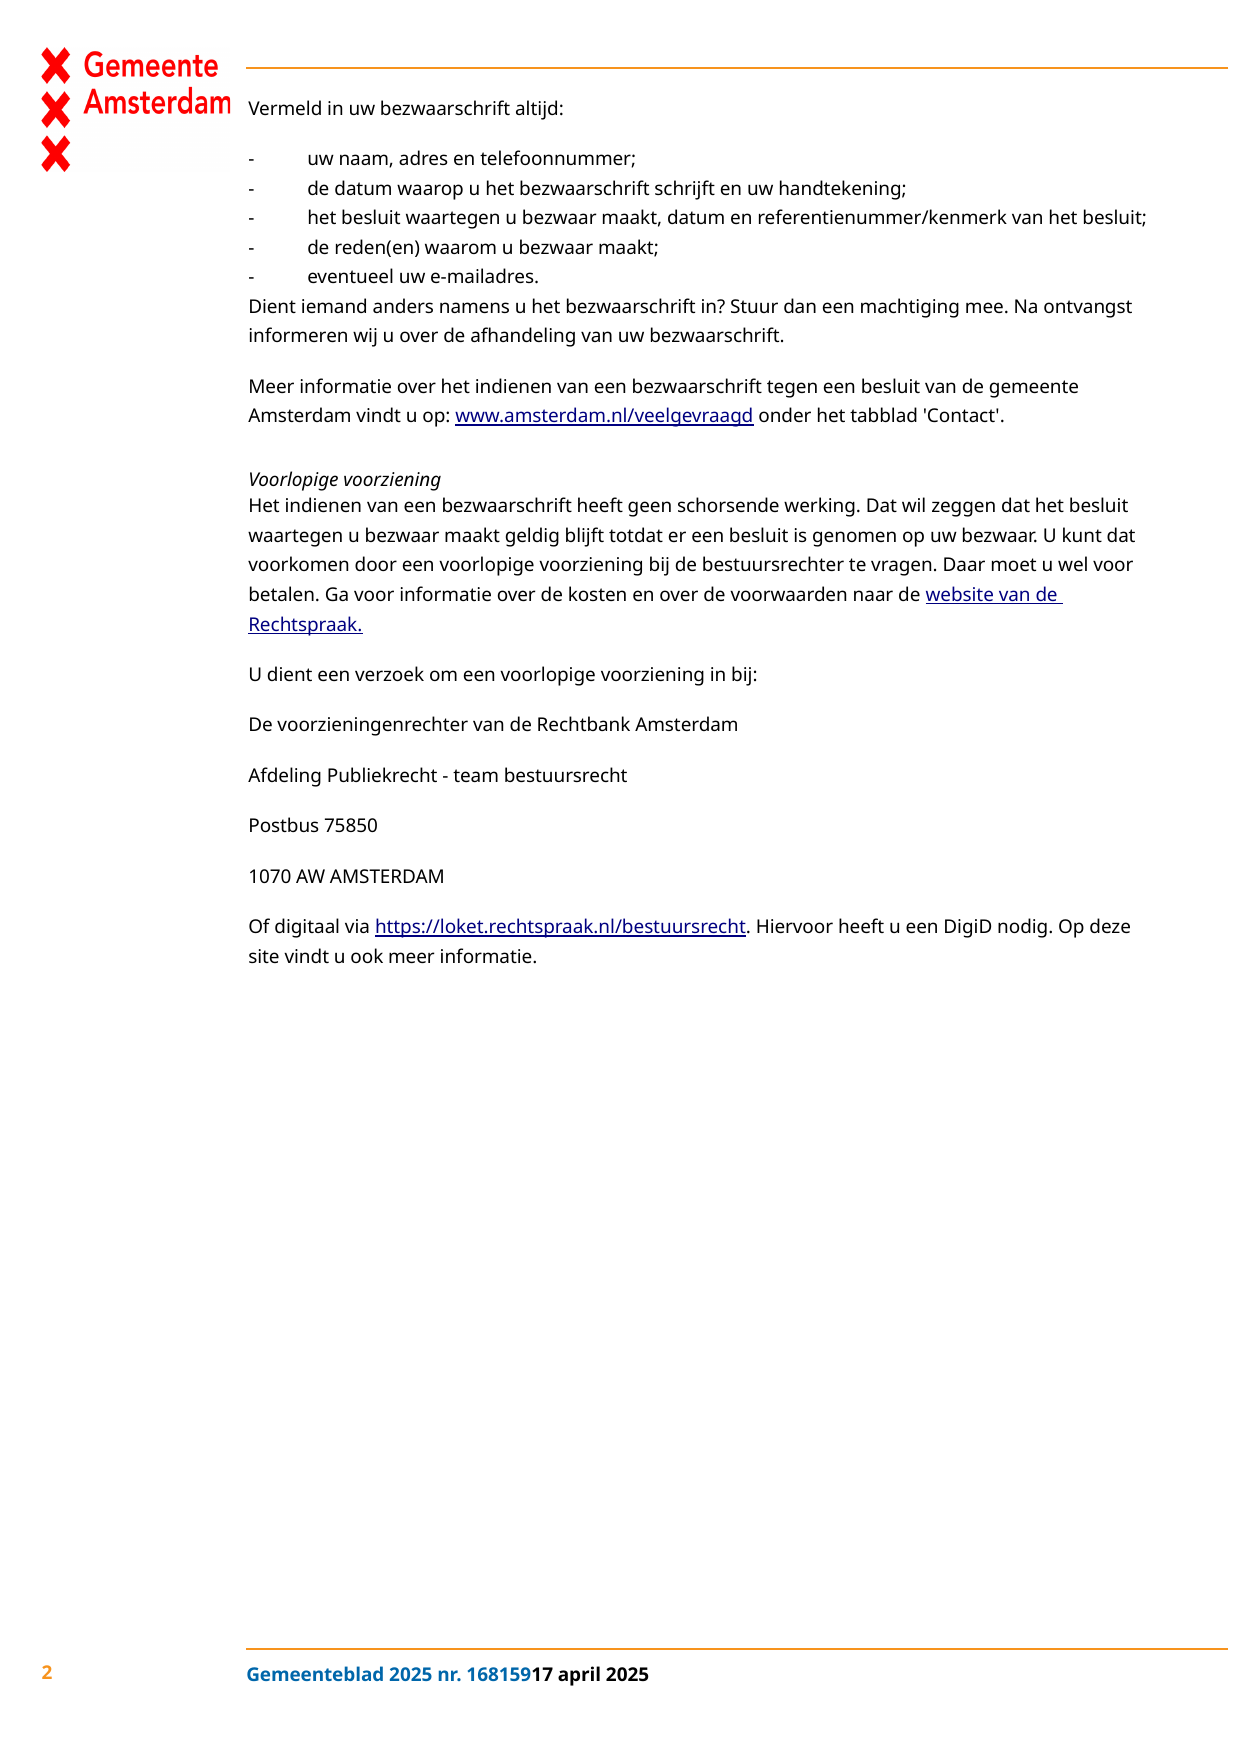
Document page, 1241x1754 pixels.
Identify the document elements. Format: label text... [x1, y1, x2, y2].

list de datum waarop u het bezwaarschrift schrijft en uw handtekening; [248, 175, 1152, 201]
text Of digitaal via https://loket.rechtspraak.nl/bestuursrecht. Hiervoor heeft u een DigiD nodig. Op deze site vindt u ook meer informatie. [248, 913, 1152, 968]
list eventueel uw e-mailadres. [248, 263, 1152, 289]
picture [41, 47, 231, 172]
text Vermeld in uw bezwaarschrift altijd: [248, 95, 1152, 121]
text Postbus 75850 [248, 812, 1152, 838]
text Meer informatie over het indienen van een bezwaarschrift tegen een besluit van de gemeente Amsterdam vindt u op: www.amsterdam.nl/veelgevraagd onder het tabblad 'Contact'. [248, 373, 1152, 428]
text Het indienen van een bezwaarschrift heeft geen schorsende werking. Dat wil zeggen dat het besluit waartegen u bezwaar maakt geldig blijft totdat er een besluit is genomen op uw bezwaar. U kunt dat voorkomen door een voorlopige voorziening bij de bestuursrechter te vragen. Daar moet u wel voor betalen. Ga voor informatie over de kosten en over de voorwaarden naar de website van de Rechtspraak. [248, 492, 1152, 636]
list het besluit waartegen u bezwaar maakt, datum en referentienummer/kenmerk van het besluit; [248, 204, 1152, 230]
text Afdeling Publiekrecht - team bestuursrecht [248, 762, 1152, 788]
text Voorlopige voorziening [248, 467, 1152, 492]
text De voorzieningenrechter van de Rechtbank Amsterdam [248, 712, 1152, 737]
text 1070 AW AMSTERDAM [248, 863, 1152, 888]
list de reden(en) waarom u bezwaar maakt; [248, 234, 1152, 260]
text U dient een verzoek om een voorlopige voorziening in bij: [248, 661, 1152, 687]
text Dient iemand anders namens u het bezwaarschrift in? Stuur dan een machtiging mee. Na ontvangst informeren wij u over de afhandeling van uw bezwaarschrift. [248, 293, 1152, 348]
list uw naam, adres en telefoonnummer; [248, 145, 1152, 171]
